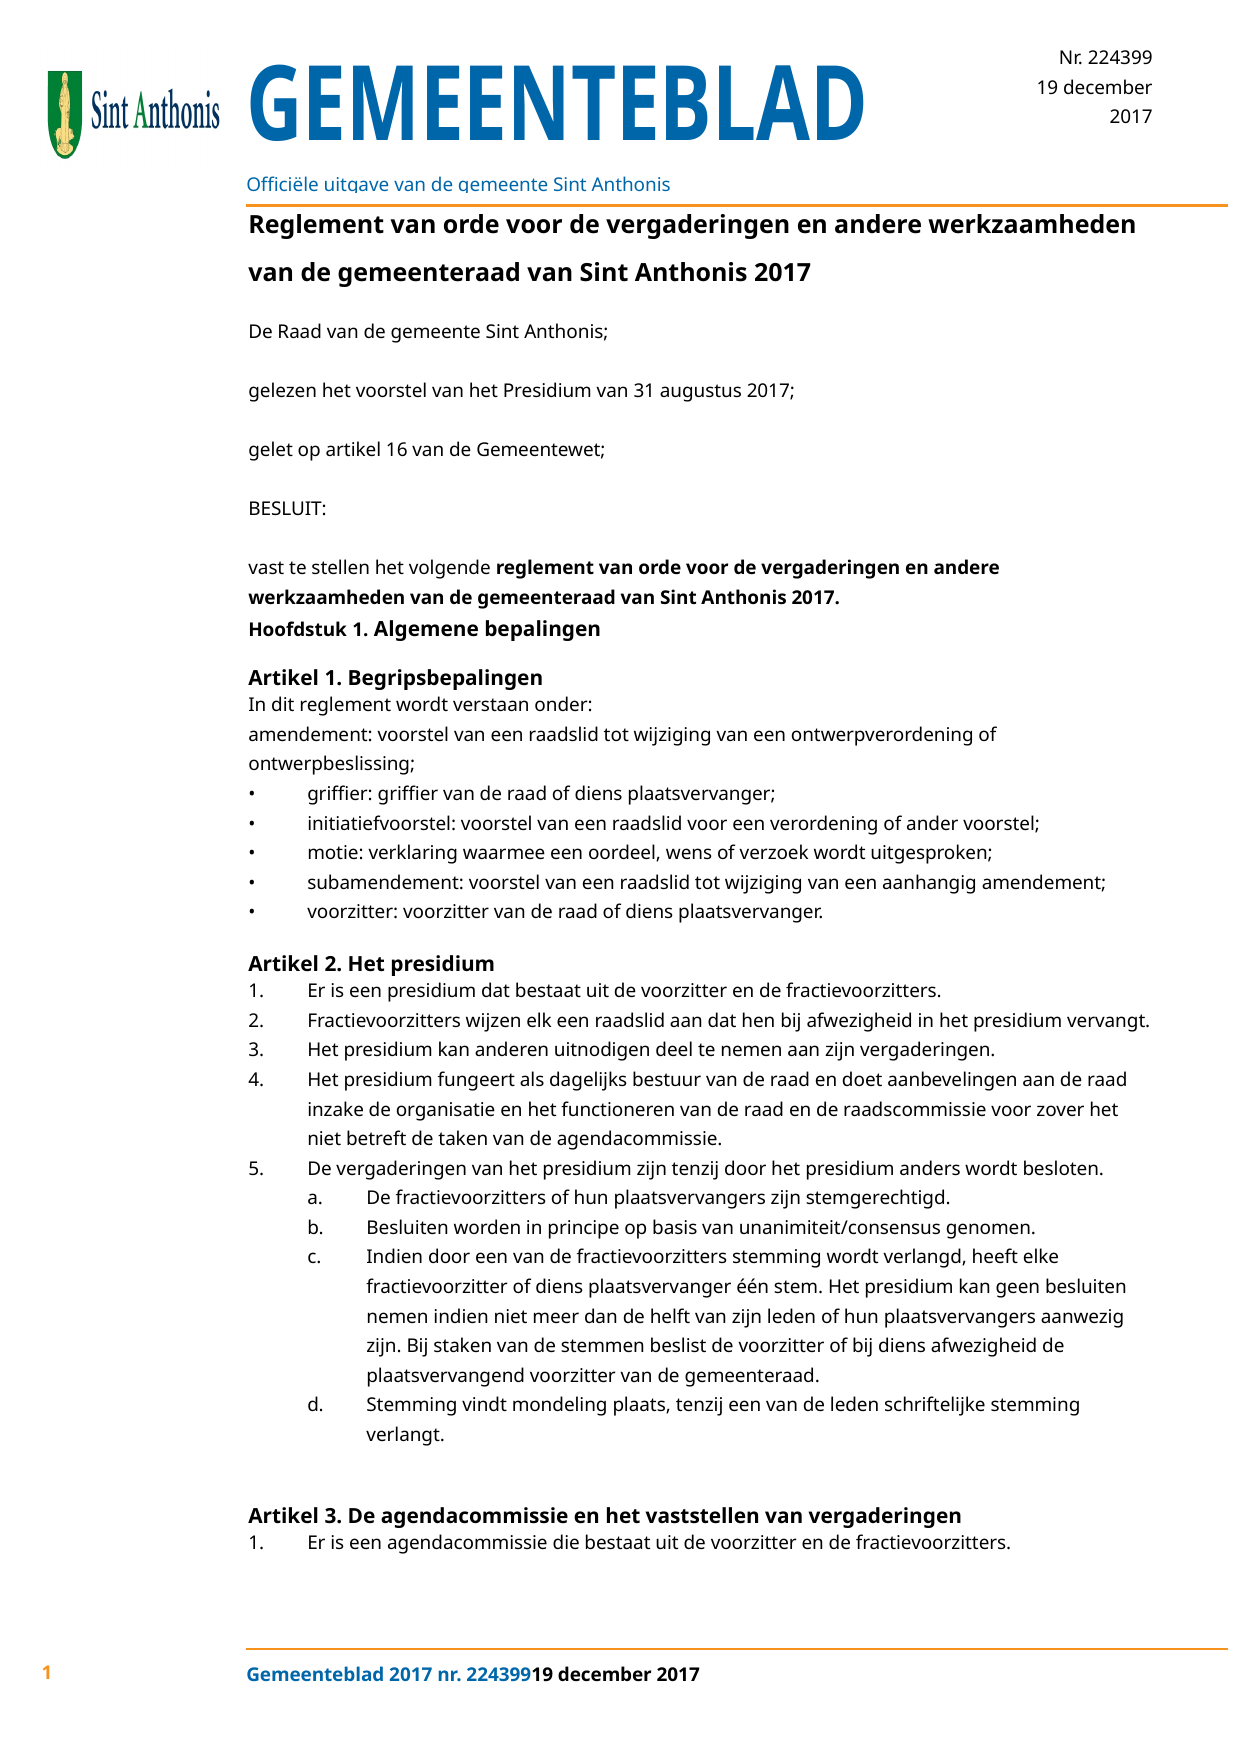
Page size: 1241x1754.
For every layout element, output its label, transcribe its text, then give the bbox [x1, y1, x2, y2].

list Besluiten worden in principe op basis van unanimiteit/consensus genomen. [307, 1214, 1152, 1240]
text Artikel 3. De agendacommissie en het vaststellen van vergaderingen [248, 1501, 1152, 1529]
list Stemming vindt mondeling plaats, tenzij een van de leden schriftelijke stemming verlangt. [307, 1392, 1152, 1447]
list Fractievoorzitters wijzen elk een raadslid aan dat hen bij afwezigheid in het presidium vervangt. [248, 1007, 1152, 1033]
list De fractievoorzitters of hun plaatsvervangers zijn stemgerechtigd. [307, 1184, 1152, 1210]
list subamendement: voorstel van een raadslid tot wijziging van een aanhangig amendement; [248, 869, 1152, 895]
list De vergaderingen van het presidium zijn tenzij door het presidium anders wordt besloten. [248, 1155, 1152, 1181]
list Er is een presidium dat bestaat uit de voorzitter en de fractievoorzitters. [248, 977, 1152, 1003]
text Reglement van orde voor de vergaderingen en andere werkzaamheden van de gemeenteraad van Sint Anthonis 2017 [248, 207, 1152, 288]
text Artikel 1. Begripsbepalingen [248, 663, 1152, 691]
text vast te stellen het volgende reglement van orde voor de vergaderingen en andere werkzaamheden van de gemeenteraad van Sint Anthonis 2017. [248, 554, 1152, 610]
list voorzitter: voorzitter van de raad of diens plaatsvervanger. [248, 898, 1152, 924]
list Het presidium kan anderen uitnodigen deel te nemen aan zijn vergaderingen. [248, 1037, 1152, 1062]
list Er is een agendacommissie die bestaat uit de voorzitter en de fractievoorzitters. [248, 1529, 1152, 1555]
list initiatiefvoorstel: voorstel van een raadslid voor een verordening of ander voorstel; [248, 810, 1152, 836]
list Het presidium fungeert als dagelijks bestuur van de raad en doet aanbevelingen aan de raad inzake de organisatie en het functioneren van de raad en de raadscommissie voor zover het niet betreft de taken van de agendacommissie. [248, 1066, 1152, 1151]
text Artikel 2. Het presidium [248, 949, 1152, 977]
text amendement: voorstel van een raadslid tot wijziging van een ontwerpverordening of ontwerpbeslissing; [248, 721, 1152, 776]
text Hoofdstuk 1. Algemene bepalingen [248, 614, 1152, 642]
list motie: verklaring waarmee een oordeel, wens of verzoek wordt uitgesproken; [248, 839, 1152, 865]
text In dit reglement wordt verstaan onder: [248, 691, 1152, 717]
picture [41, 47, 231, 172]
list Indien door een van de fractievoorzitters stemming wordt verlangd, heeft elke fractievoorzitter of diens plaatsvervanger één stem. Het presidium kan geen besluiten nemen indien niet meer dan de helft van zijn leden of hun plaatsvervangers aanwezig zijn. Bij staken van de stemmen beslist de voorzitter of bij diens afwezigheid de plaatsvervangend voorzitter van de gemeenteraad. [307, 1244, 1152, 1388]
list griffier: griffier van de raad of diens plaatsvervanger; [248, 780, 1152, 806]
text BESLUIT: [248, 495, 1152, 521]
text gelezen het voorstel van het Presidium van 31 augustus 2017; [248, 377, 1152, 403]
text De Raad van de gemeente Sint Anthonis; [248, 318, 1152, 344]
text gelet op artikel 16 van de Gemeentewet; [248, 436, 1152, 462]
